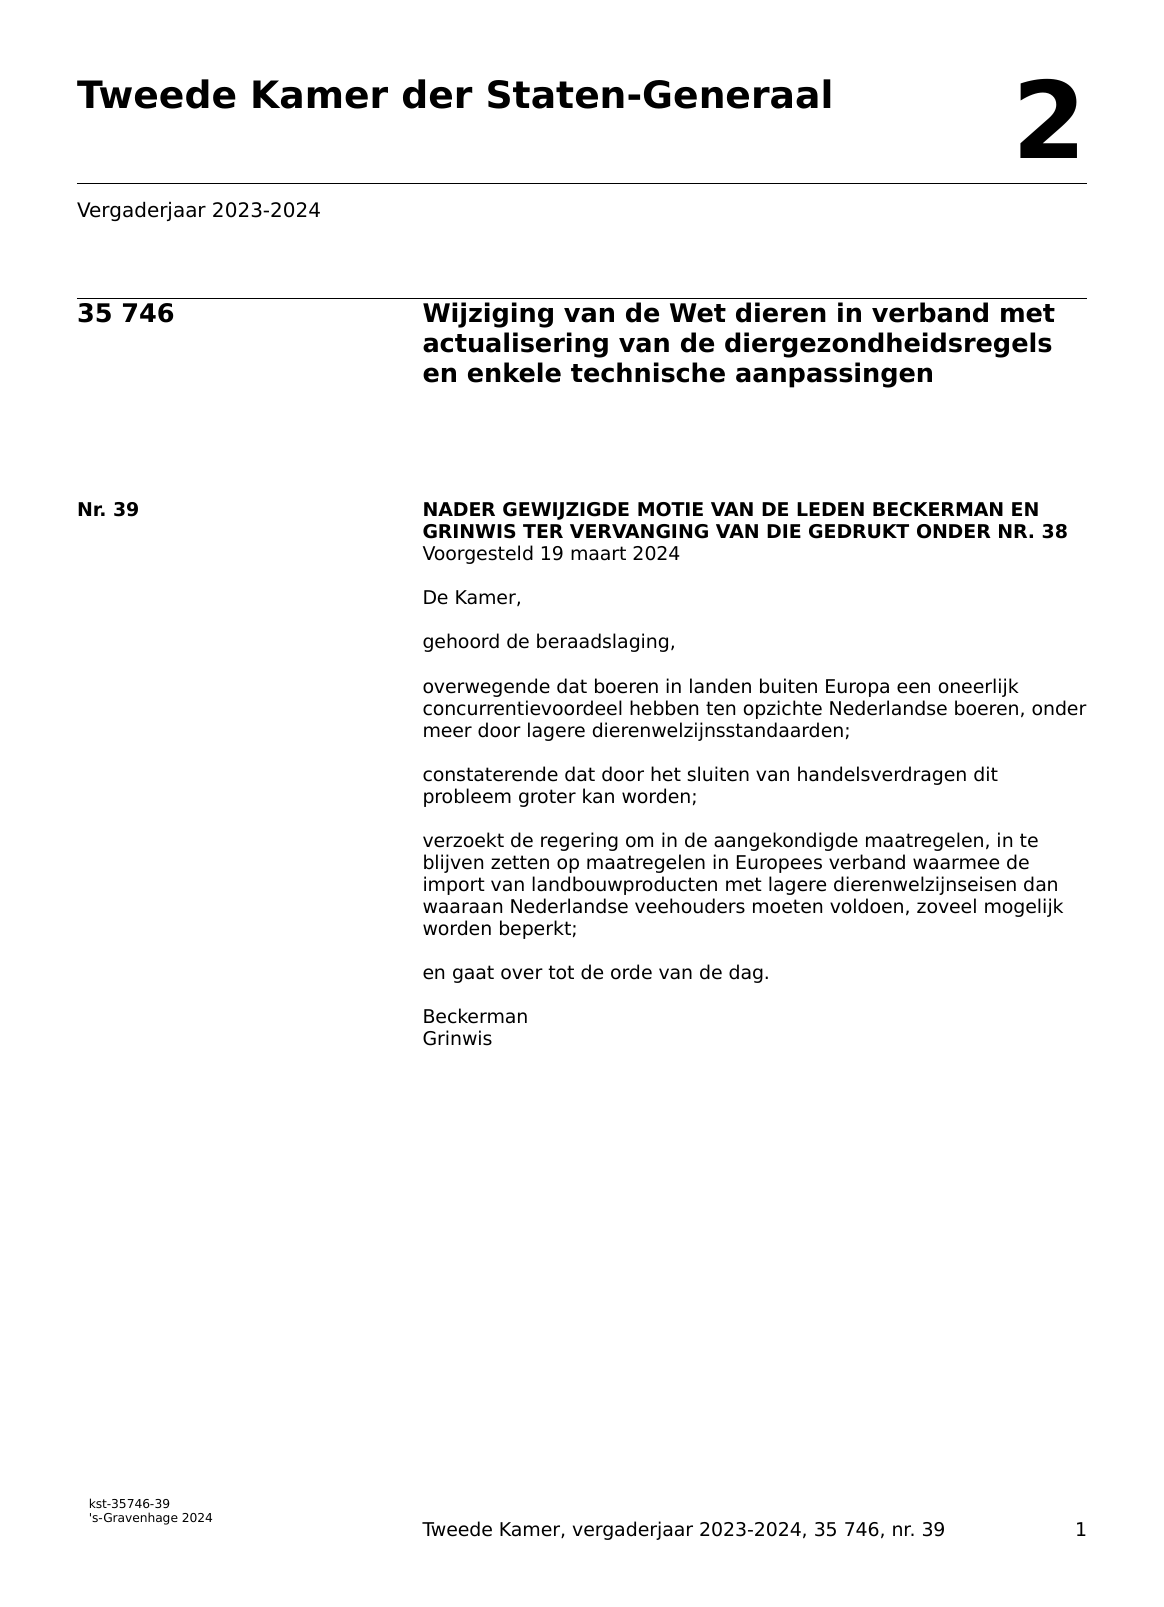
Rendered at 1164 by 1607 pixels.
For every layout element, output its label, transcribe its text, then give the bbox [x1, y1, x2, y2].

text gehoord de beraadslaging, [422, 631, 1087, 653]
text en gaat over tot de orde van de dag. [422, 962, 1087, 984]
text 's-Gravenhage 2024 [88, 1511, 323, 1525]
table_header 2 [886, 59, 1087, 183]
table_header Tweede Kamer der Staten-Generaal [77, 59, 886, 183]
text constaterende dat door het sluiten van handelsverdragen dit probleem groter kan worden; [422, 764, 1087, 808]
subtitle 35 746 Wijziging van de Wet dieren in verband met actualisering van de diergezondheidsregels en enkele technische aanpassingen [77, 299, 1087, 388]
text verzoekt de regering om in de aangekondigde maatregelen, in te blijven zetten op maatregelen in Europees verband waarmee de import van landbouwproducten met lagere dierenwelzijnseisen dan waaraan Nederlandse veehouders moeten voldoen, zoveel mogelijk worden beperkt; [422, 830, 1087, 940]
text overwegende dat boeren in landen buiten Europa een oneerlijk concurrentievoordeel hebben ten opzichte Nederlandse boeren, onder meer door lagere dierenwelzijnsstandaarden; [422, 676, 1087, 741]
table_cell Vergaderjaar 2023-2024 [77, 184, 1087, 298]
text De Kamer, [422, 587, 1087, 609]
subtitle Nr. 39 NADER GEWIJZIGDE MOTIE VAN DE LEDEN BECKERMAN EN GRINWIS TER VERVANGING VAN DIE GEDRUKT ONDER NR. 38 [77, 499, 1087, 543]
text Voorgesteld 19 maart 2024 [422, 543, 1087, 565]
text Grinwis [422, 1028, 1087, 1050]
text Beckerman [422, 1006, 1087, 1028]
text kst-35746-39 [88, 1497, 323, 1511]
